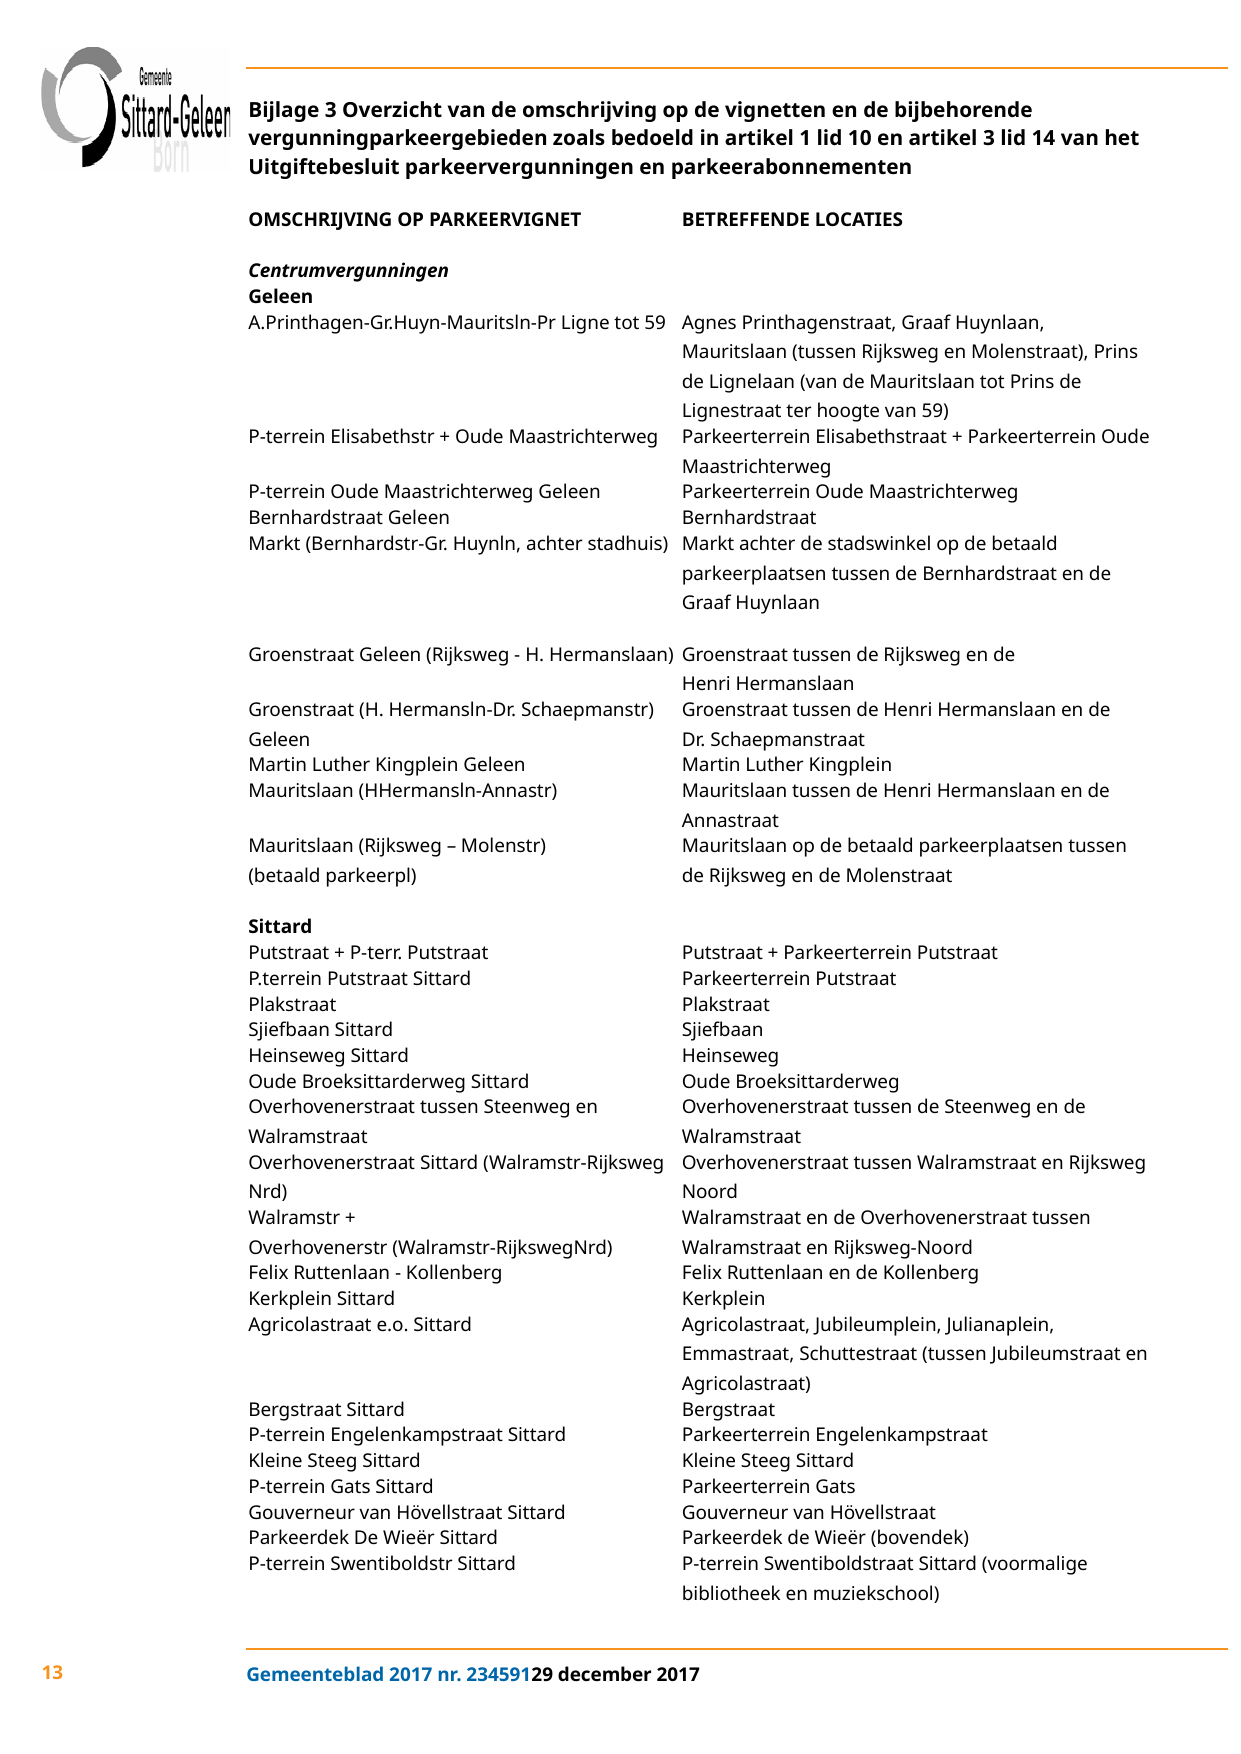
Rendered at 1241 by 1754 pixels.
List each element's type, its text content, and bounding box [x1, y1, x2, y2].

table_cell Kleine Steeg Sittard [248, 1448, 682, 1473]
table_cell Plakstraat [248, 991, 682, 1016]
table_cell Heinseweg Sittard [248, 1042, 682, 1068]
table_cell Agricolastraat, Jubileumplein, Julianaplein, Emmastraat, Schuttestraat (tussen Jubileumstraat en Agricolastraat) [682, 1311, 1152, 1396]
table_cell Felix Ruttenlaan en de Kollenberg [682, 1260, 1152, 1285]
table_cell [248, 615, 682, 641]
table_cell Bergstraat [682, 1396, 1152, 1422]
table_cell Walramstraat en de Overhovenerstraat tussen Walramstraat en Rijksweg-Noord [682, 1204, 1152, 1259]
table_cell Putstraat + Parkeerterrein Putstraat [682, 939, 1152, 965]
table_cell Parkeerdek De Wieër Sittard [248, 1525, 682, 1550]
table_cell Sjiefbaan Sittard [248, 1016, 682, 1042]
table_cell Parkeerterrein Oude Maastrichterweg [682, 479, 1152, 504]
table_header [682, 180, 1152, 206]
table_cell Parkeerterrein Elisabethstraat + Parkeerterrein Oude Maastrichterweg [682, 424, 1152, 479]
table_cell Groenstraat tussen de Rijksweg en de Henri Hermanslaan [682, 641, 1152, 696]
table_cell [248, 232, 682, 257]
table_cell Gouverneur van Hövellstraat Sittard [248, 1499, 682, 1524]
table_cell [682, 888, 1152, 913]
picture [41, 47, 231, 172]
table_cell [682, 283, 1152, 309]
table_cell Sittard [248, 914, 682, 939]
table_cell Bernhardstraat Geleen [248, 505, 682, 530]
table_cell Parkeerterrein Engelenkampstraat [682, 1422, 1152, 1447]
table_cell Plakstraat [682, 991, 1152, 1016]
table_cell Overhovenerstraat Sittard (Walramstr-Rijksweg Nrd) [248, 1149, 682, 1204]
table_cell Agricolastraat e.o. Sittard [248, 1311, 682, 1396]
table_cell Parkeerterrein Gats [682, 1473, 1152, 1499]
table_cell Groenstraat (H. Hermansln-Dr. Schaepmanstr) Geleen [248, 696, 682, 751]
table_cell P-terrein Swentiboldstraat Sittard (voormalige bibliotheek en muziekschool) [682, 1550, 1152, 1606]
table_cell Parkeerterrein Putstraat [682, 965, 1152, 991]
table_cell Bergstraat Sittard [248, 1396, 682, 1422]
table_cell Overhovenerstraat tussen Walramstraat en Rijksweg Noord [682, 1149, 1152, 1204]
table_cell [248, 888, 682, 913]
table_cell Felix Ruttenlaan - Kollenberg [248, 1260, 682, 1285]
table_cell Kerkplein Sittard [248, 1285, 682, 1311]
table_cell OMSCHRIJVING OP PARKEERVIGNET [248, 206, 682, 232]
table_cell Martin Luther Kingplein [682, 751, 1152, 777]
table_cell Martin Luther Kingplein Geleen [248, 751, 682, 777]
table_cell Kerkplein [682, 1285, 1152, 1311]
table_cell P-terrein Elisabethstr + Oude Maastrichterweg [248, 424, 682, 479]
table_cell [682, 615, 1152, 641]
table_cell Heinseweg [682, 1042, 1152, 1068]
table_cell Groenstraat Geleen (Rijksweg - H. Hermanslaan) [248, 641, 682, 696]
table_cell BETREFFENDE LOCATIES [682, 206, 1152, 232]
table_cell [682, 258, 1152, 283]
table_cell P-terrein Engelenkampstraat Sittard [248, 1422, 682, 1447]
table_cell Markt (Bernhardstr-Gr. Huynln, achter stadhuis) [248, 530, 682, 615]
text Bijlage 3 Overzicht van de omschrijving op de vignetten en de bijbehorende vergunningparkeergebieden zoals bedoeld in artikel 1 lid 10 en artikel 3 lid 14 van het Uitgiftebesluit parkeervergunningen en parkeerabonnementen [248, 95, 1152, 180]
table_cell Oude Broeksittarderweg Sittard [248, 1068, 682, 1094]
table_cell P.terrein Putstraat Sittard [248, 965, 682, 991]
table_cell Agnes Printhagenstraat, Graaf Huynlaan, Mauritslaan (tussen Rijksweg en Molenstraat), Prins de Lignelaan (van de Mauritslaan tot Prins de Lignestraat ter hoogte van 59) [682, 309, 1152, 423]
table_cell [682, 914, 1152, 939]
table_cell Overhovenerstraat tussen de Steenweg en de Walramstraat [682, 1094, 1152, 1149]
table_cell P-terrein Oude Maastrichterweg Geleen [248, 479, 682, 504]
table_cell P-terrein Swentiboldstr Sittard [248, 1550, 682, 1606]
table_cell Mauritslaan op de betaald parkeerplaatsen tussen de Rijksweg en de Molenstraat [682, 833, 1152, 888]
table_cell Geleen [248, 283, 682, 309]
table_cell Mauritslaan (Rijksweg – Molenstr) (betaald parkeerpl) [248, 833, 682, 888]
table_cell Overhovenerstraat tussen Steenweg en Walramstraat [248, 1094, 682, 1149]
table_cell Gouverneur van Hövellstraat [682, 1499, 1152, 1524]
table_cell Bernhardstraat [682, 505, 1152, 530]
table_cell Walramstr + Overhovenerstr (Walramstr-RijkswegNrd) [248, 1204, 682, 1259]
table_cell Mauritslaan (HHermansln-Annastr) [248, 777, 682, 832]
table_cell Markt achter de stadswinkel op de betaald parkeerplaatsen tussen de Bernhardstraat en de Graaf Huynlaan [682, 530, 1152, 615]
table_cell Putstraat + P-terr. Putstraat [248, 939, 682, 965]
table_cell P-terrein Gats Sittard [248, 1473, 682, 1499]
table_cell Groenstraat tussen de Henri Hermanslaan en de Dr. Schaepmanstraat [682, 696, 1152, 751]
table_cell Oude Broeksittarderweg [682, 1068, 1152, 1094]
table_cell A.Printhagen-Gr.Huyn-Mauritsln-Pr Ligne tot 59 [248, 309, 682, 423]
table_cell [682, 232, 1152, 257]
table_cell Kleine Steeg Sittard [682, 1448, 1152, 1473]
table_cell Centrumvergunningen [248, 258, 682, 283]
table_cell Sjiefbaan [682, 1016, 1152, 1042]
table_cell Parkeerdek de Wieër (bovendek) [682, 1525, 1152, 1550]
table_header [248, 180, 682, 206]
table_cell Mauritslaan tussen de Henri Hermanslaan en de Annastraat [682, 777, 1152, 832]
